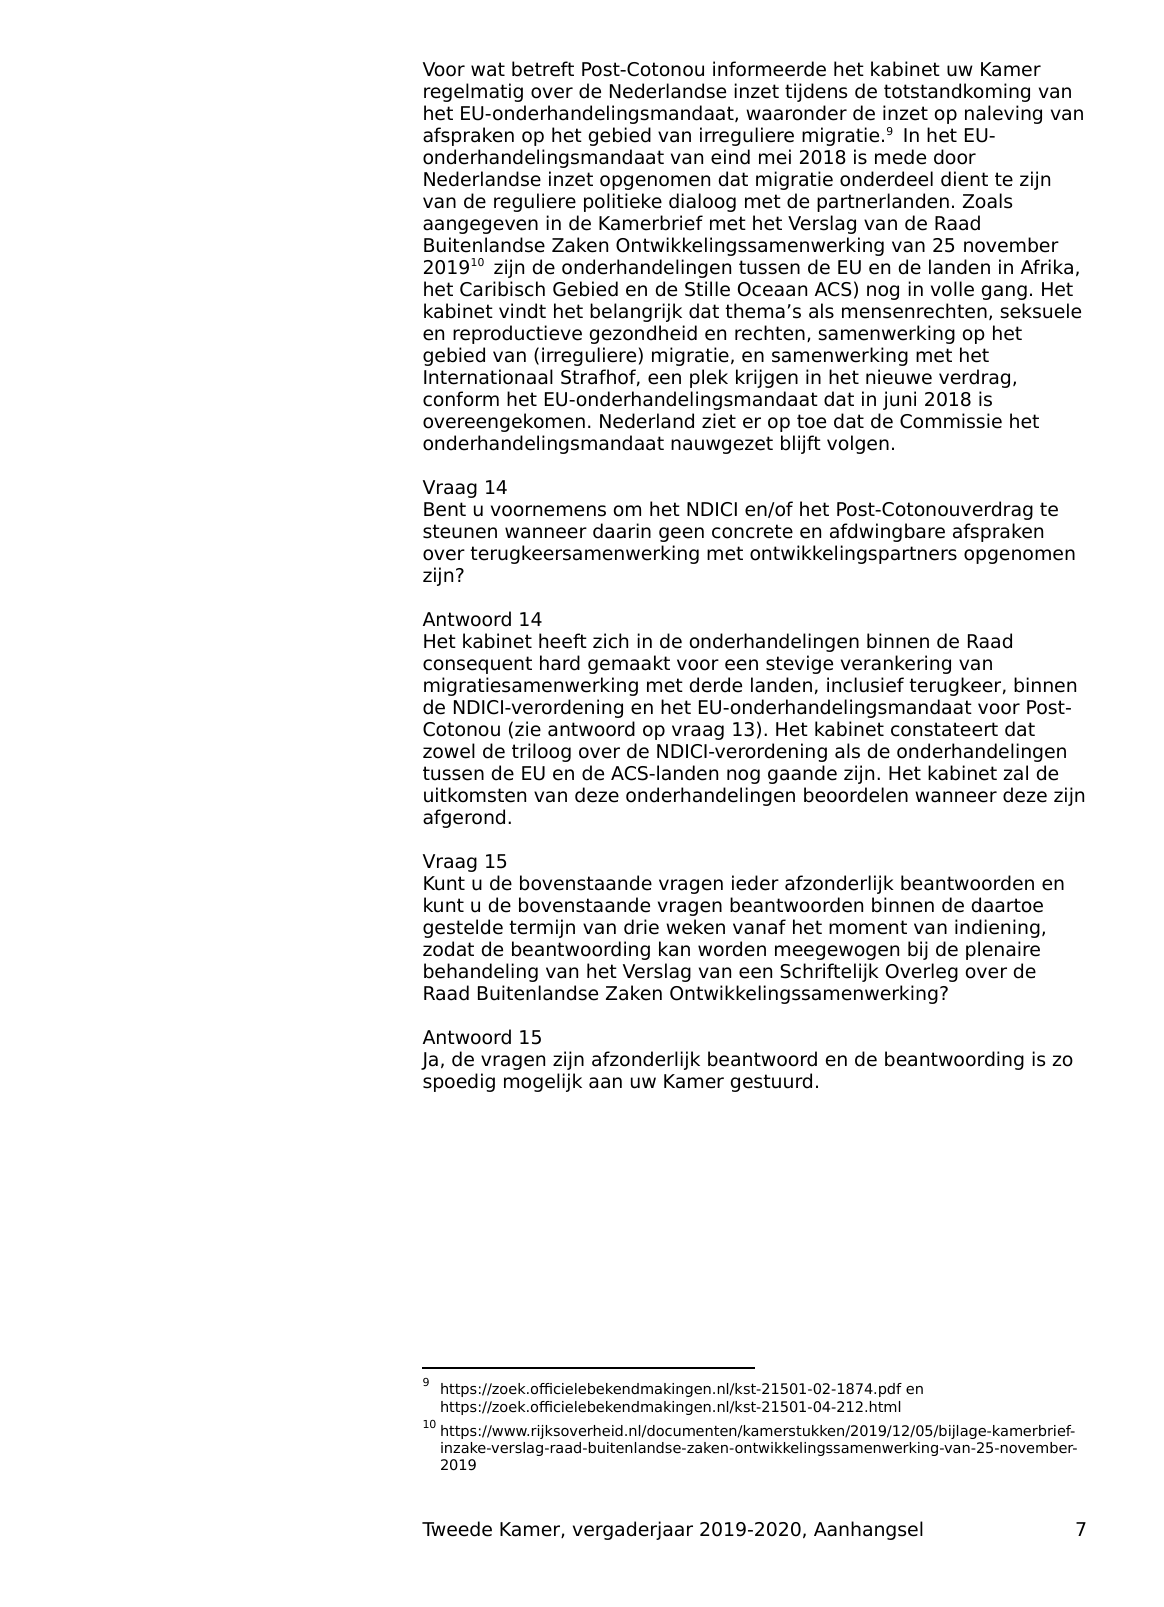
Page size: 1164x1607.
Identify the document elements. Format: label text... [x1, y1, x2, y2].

text https://www.rijksoverheid.nl/documenten/kamerstukken/2019/12/05/bijlage-kamerbrief-inzake-verslag-raad-buitenlandse-zaken-ontwikkelingssamenwerking-van-25-november-2019 [422, 1418, 1087, 1474]
text Antwoord 14 [422, 609, 1087, 631]
text Vraag 15 [422, 851, 1087, 873]
text Ja, de vragen zijn afzonderlijk beantwoord en de beantwoording is zo spoedig mogelijk aan uw Kamer gestuurd. [422, 1049, 1087, 1093]
text Voor wat betreft Post-Cotonou informeerde het kabinet uw Kamer regelmatig over de Nederlandse inzet tijdens de totstandkoming van het EU-onderhandelingsmandaat, waaronder de inzet op naleving van afspraken op het gebied van irreguliere migratie. In het EU-onderhandelingsmandaat van eind mei 2018 is mede door Nederlandse inzet opgenomen dat migratie onderdeel dient te zijn van de reguliere politieke dialoog met de partnerlanden. Zoals aangegeven in de Kamerbrief met het Verslag van de Raad Buitenlandse Zaken Ontwikkelingssamenwerking van 25 november 2019 zijn de onderhandelingen tussen de EU en de landen in Afrika, het Caribisch Gebied en de Stille Oceaan ACS) nog in volle gang. Het kabinet vindt het belangrijk dat thema’s als mensenrechten, seksuele en reproductieve gezondheid en rechten, samenwerking op het gebied van (irreguliere) migratie, en samenwerking met het Internationaal Strafhof, een plek krijgen in het nieuwe verdrag, conform het EU-onderhandelingsmandaat dat in juni 2018 is overeengekomen. Nederland ziet er op toe dat de Commissie het onderhandelingsmandaat nauwgezet blijft volgen. [422, 59, 1087, 455]
text Bent u voornemens om het NDICI en/of het Post-Cotonouverdrag te steunen wanneer daarin geen concrete en afdwingbare afspraken over terugkeersamenwerking met ontwikkelingspartners opgenomen zijn? [422, 499, 1087, 587]
text Kunt u de bovenstaande vragen ieder afzonderlijk beantwoorden en kunt u de bovenstaande vragen beantwoorden binnen de daartoe gestelde termijn van drie weken vanaf het moment van indiening, zodat de beantwoording kan worden meegewogen bij de plenaire behandeling van het Verslag van een Schriftelijk Overleg over de Raad Buitenlandse Zaken Ontwikkelingssamenwerking? [422, 873, 1087, 1005]
text Antwoord 15 [422, 1027, 1087, 1049]
text Het kabinet heeft zich in de onderhandelingen binnen de Raad consequent hard gemaakt voor een stevige verankering van migratiesamenwerking met derde landen, inclusief terugkeer, binnen de NDICI-verordening en het EU-onderhandelingsmandaat voor Post-Cotonou (zie antwoord op vraag 13). Het kabinet constateert dat zowel de triloog over de NDICI-verordening als de onderhandelingen tussen de EU en de ACS-landen nog gaande zijn. Het kabinet zal de uitkomsten van deze onderhandelingen beoordelen wanneer deze zijn afgerond. [422, 631, 1087, 829]
text https://zoek.officielebekendmakingen.nl/kst-21501-02-1874.pdf en https://zoek.officielebekendmakingen.nl/kst-21501-04-212.html [422, 1377, 1087, 1416]
text Vraag 14 [422, 477, 1087, 499]
